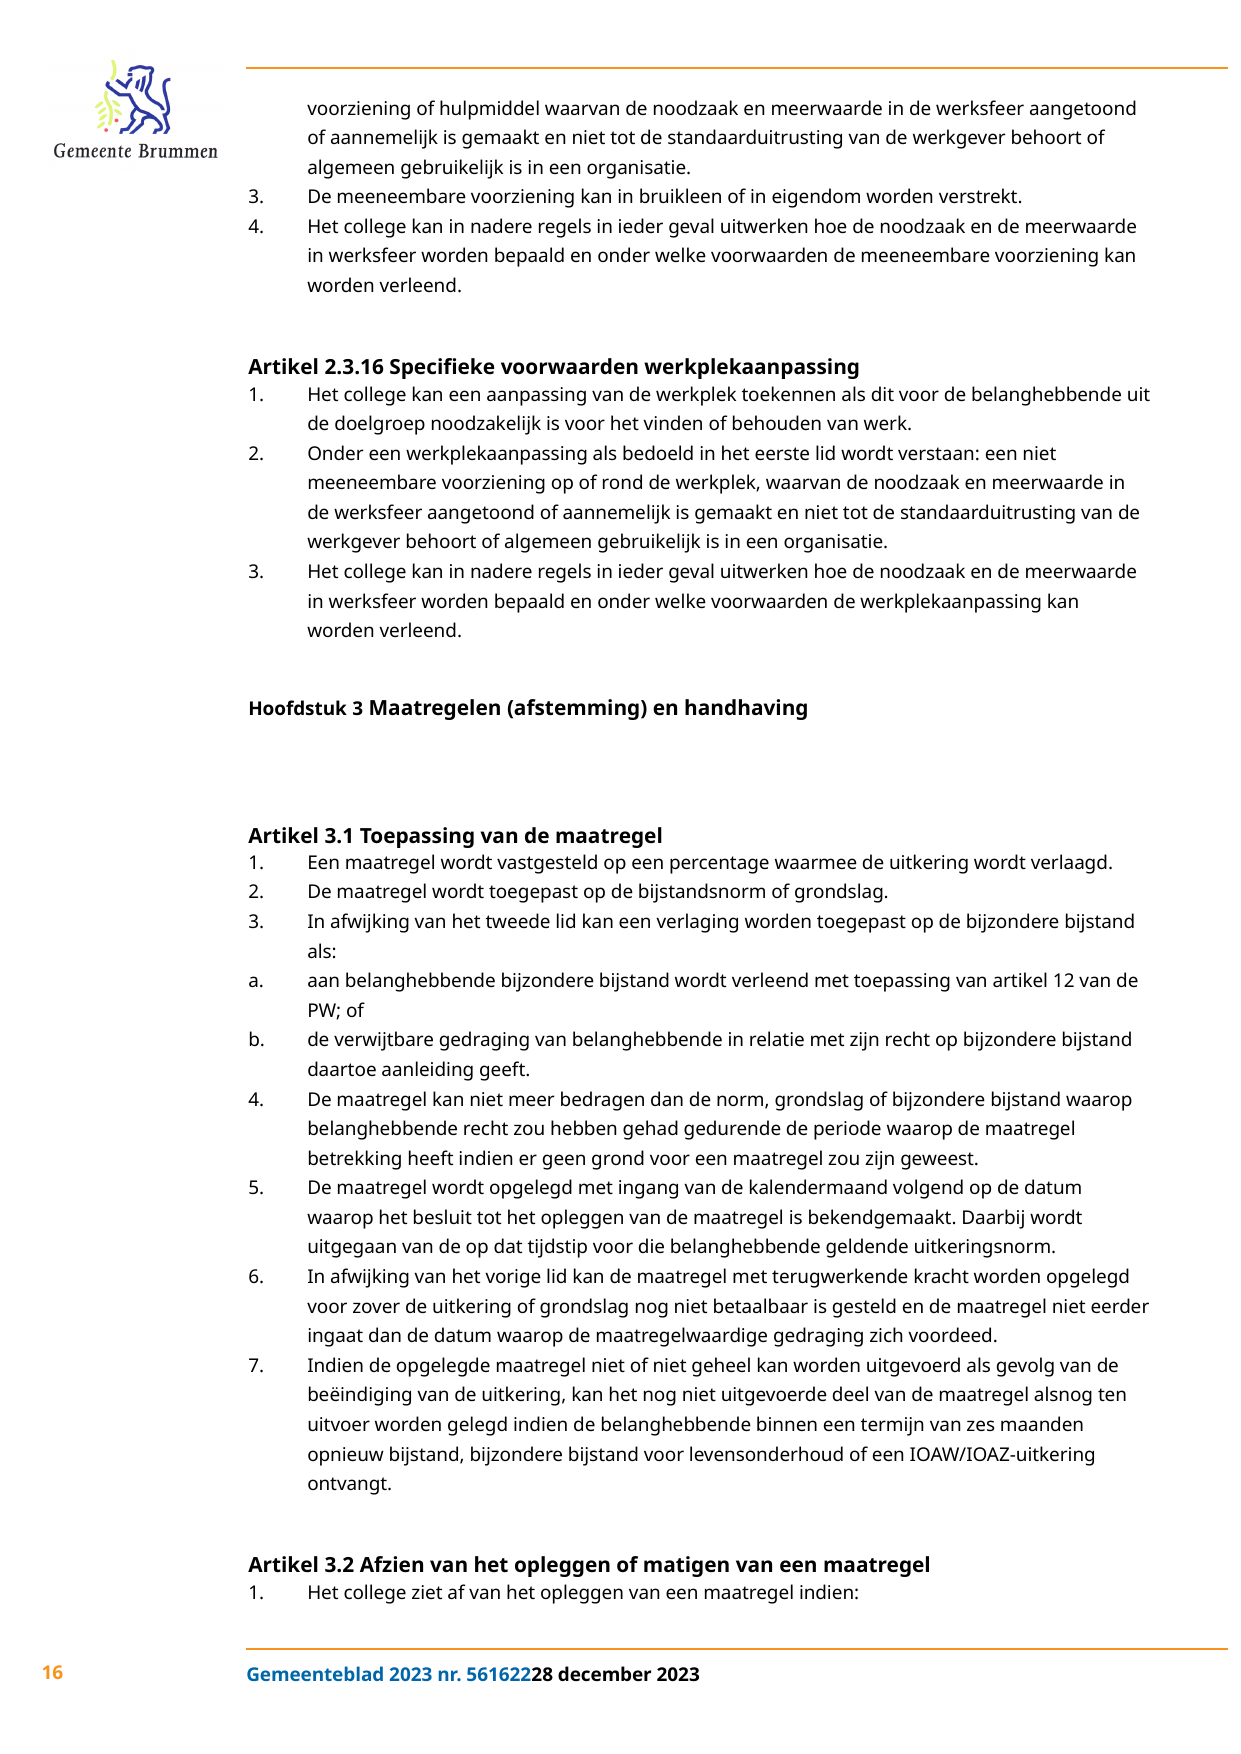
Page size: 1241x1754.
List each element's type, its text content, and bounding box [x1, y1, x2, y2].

list Onder een werkplekaanpassing als bedoeld in het eerste lid wordt verstaan: een niet meeneembare voorziening op of rond de werkplek, waarvan de noodzaak en meerwaarde in de werksfeer aangetoond of aannemelijk is gemaakt en niet tot de standaarduitrusting van de werkgever behoort of algemeen gebruikelijk is in een organisatie. [248, 440, 1152, 554]
list De maatregel wordt toegepast op de bijstandsnorm of grondslag. [248, 879, 1152, 904]
list de verwijtbare gedraging van belanghebbende in relatie met zijn recht op bijzondere bijstand daartoe aanleiding geeft. [248, 1027, 1152, 1082]
list Het college kan in nadere regels in ieder geval uitwerken hoe de noodzaak en de meerwaarde in werksfeer worden bepaald en onder welke voorwaarden de werkplekaanpassing kan worden verleend. [248, 558, 1152, 643]
list De maatregel wordt opgelegd met ingang van de kalendermaand volgend op de datum waarop het besluit tot het opleggen van de maatregel is bekendgemaakt. Daarbij wordt uitgegaan van de op dat tijdstip voor die belanghebbende geldende uitkeringsnorm. [248, 1174, 1152, 1259]
list In afwijking van het tweede lid kan een verlaging worden toegepast op de bijzondere bijstand als: [248, 908, 1152, 964]
list voorziening of hulpmiddel waarvan de noodzaak en meerwaarde in de werksfeer aangetoond of aannemelijk is gemaakt en niet tot de standaarduitrusting van de werkgever behoort of algemeen gebruikelijk is in een organisatie. [248, 95, 1152, 180]
text Artikel 3.2 Afzien van het opleggen of matigen van een maatregel [248, 1550, 1152, 1579]
list De maatregel kan niet meer bedragen dan de norm, grondslag of bijzondere bijstand waarop belanghebbende recht zou hebben gehad gedurende de periode waarop de maatregel betrekking heeft indien er geen grond voor een maatregel zou zijn geweest. [248, 1086, 1152, 1171]
list De meeneembare voorziening kan in bruikleen of in eigendom worden verstrekt. [248, 183, 1152, 209]
text Hoofdstuk 3 Maatregelen (afstemming) en handhaving [248, 693, 1152, 721]
list Het college kan in nadere regels in ieder geval uitwerken hoe de noodzaak en de meerwaarde in werksfeer worden bepaald en onder welke voorwaarden de meeneembare voorziening kan worden verleend. [248, 213, 1152, 298]
list Het college ziet af van het opleggen van een maatregel indien: [248, 1579, 1152, 1604]
list Een maatregel wordt vastgesteld op een percentage waarmee de uitkering wordt verlaagd. [248, 849, 1152, 875]
list aan belanghebbende bijzondere bijstand wordt verleend met toepassing van artikel 12 van de PW; of [248, 967, 1152, 1023]
list Indien de opgelegde maatregel niet of niet geheel kan worden uitgevoerd als gevolg van de beëindiging van de uitkering, kan het nog niet uitgevoerde deel van de maatregel alsnog ten uitvoer worden gelegd indien de belanghebbende binnen een termijn van zes maanden opnieuw bijstand, bijzondere bijstand voor levensonderhoud of een IOAW/IOAZ-uitkering ontvangt. [248, 1352, 1152, 1496]
list Het college kan een aanpassing van de werkplek toekennen als dit voor de belanghebbende uit de doelgroep noodzakelijk is voor het vinden of behouden van werk. [248, 381, 1152, 436]
text Artikel 2.3.16 Specifieke voorwaarden werkplekaanpassing [248, 352, 1152, 381]
text Artikel 3.1 Toepassing van de maatregel [248, 821, 1152, 849]
picture [41, 47, 231, 172]
list In afwijking van het vorige lid kan de maatregel met terugwerkende kracht worden opgelegd voor zover de uitkering of grondslag nog niet betaalbaar is gesteld en de maatregel niet eerder ingaat dan de datum waarop de maatregelwaardige gedraging zich voordeed. [248, 1263, 1152, 1348]
